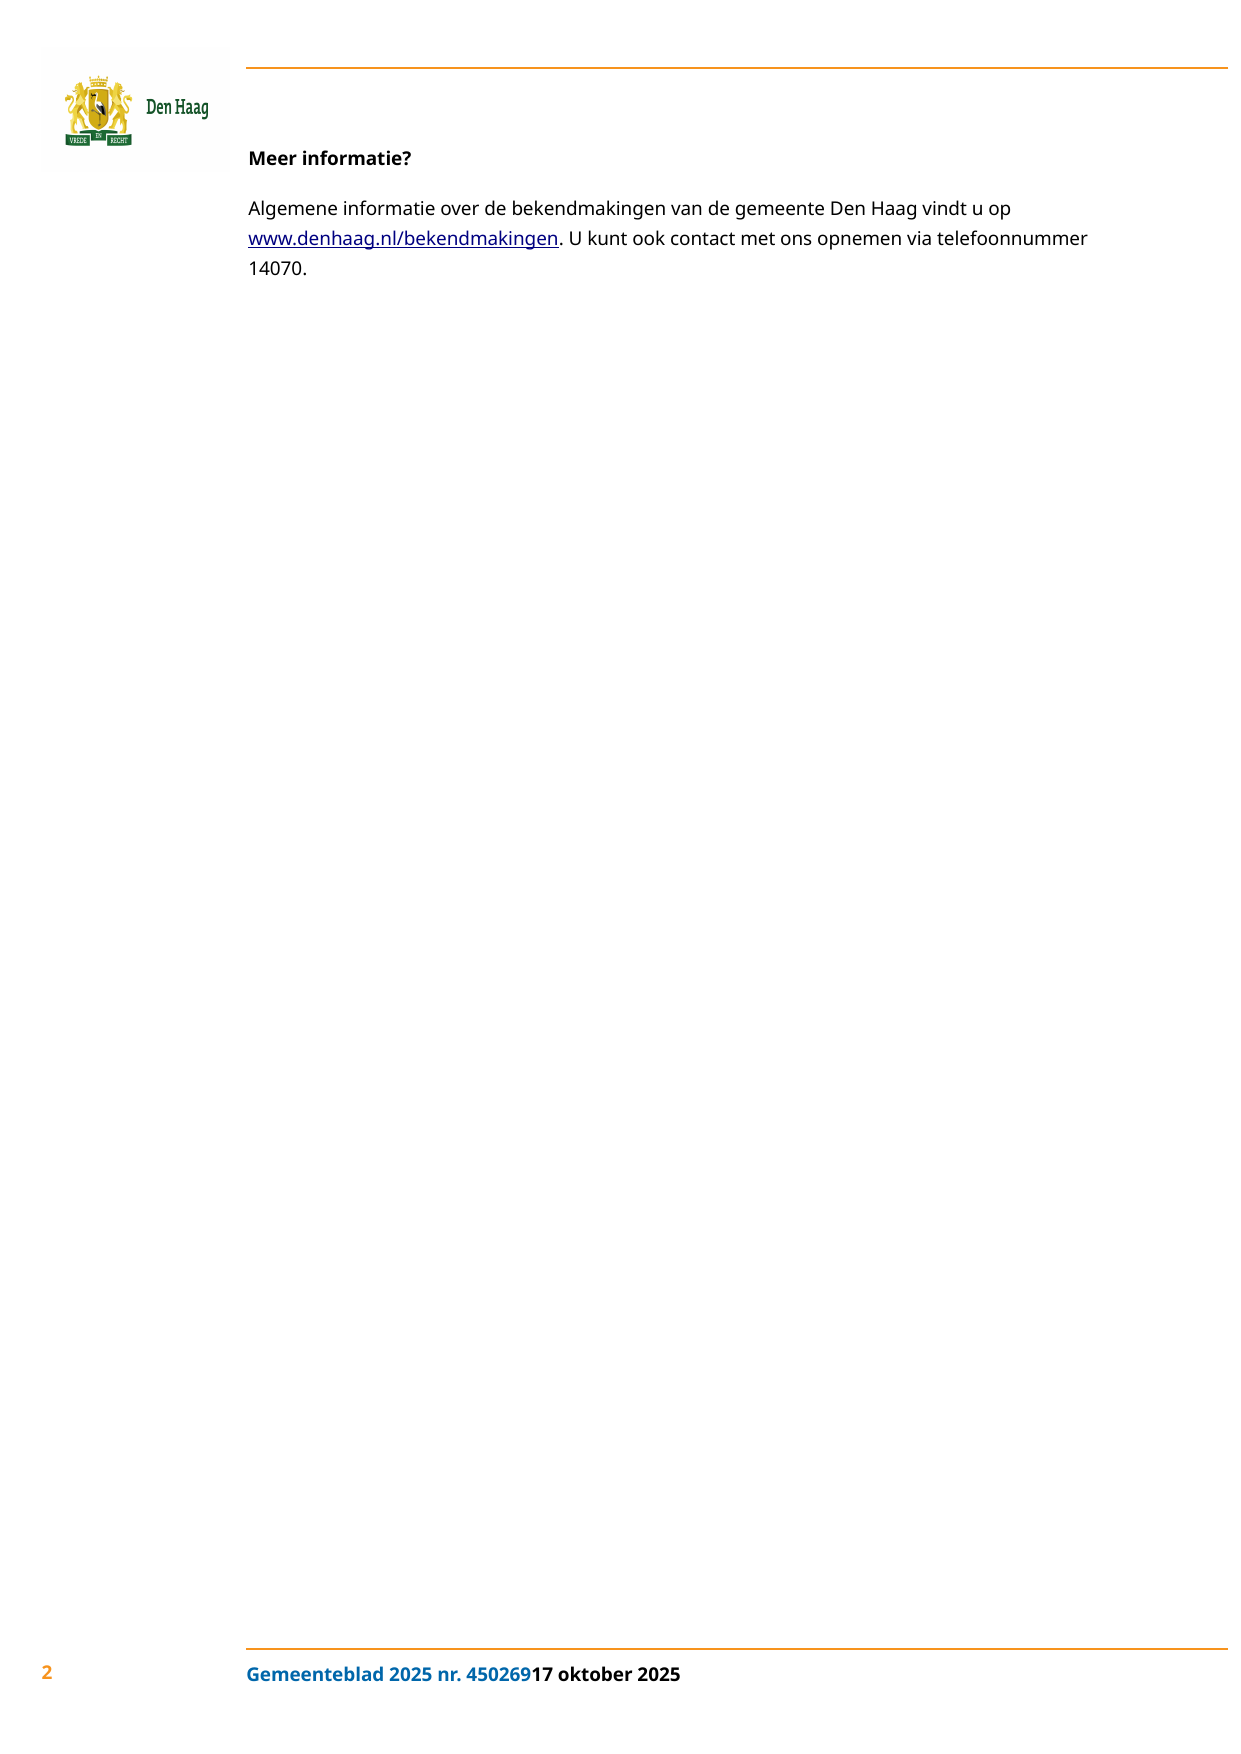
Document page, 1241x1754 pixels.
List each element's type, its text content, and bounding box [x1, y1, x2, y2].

text Algemene informatie over de bekendmakingen van de gemeente Den Haag vindt u op www.denhaag.nl/bekendmakingen. U kunt ook contact met ons opnemen via telefoonnummer 14070. [248, 196, 1152, 281]
text Meer informatie? [248, 145, 1152, 171]
picture [41, 47, 231, 172]
